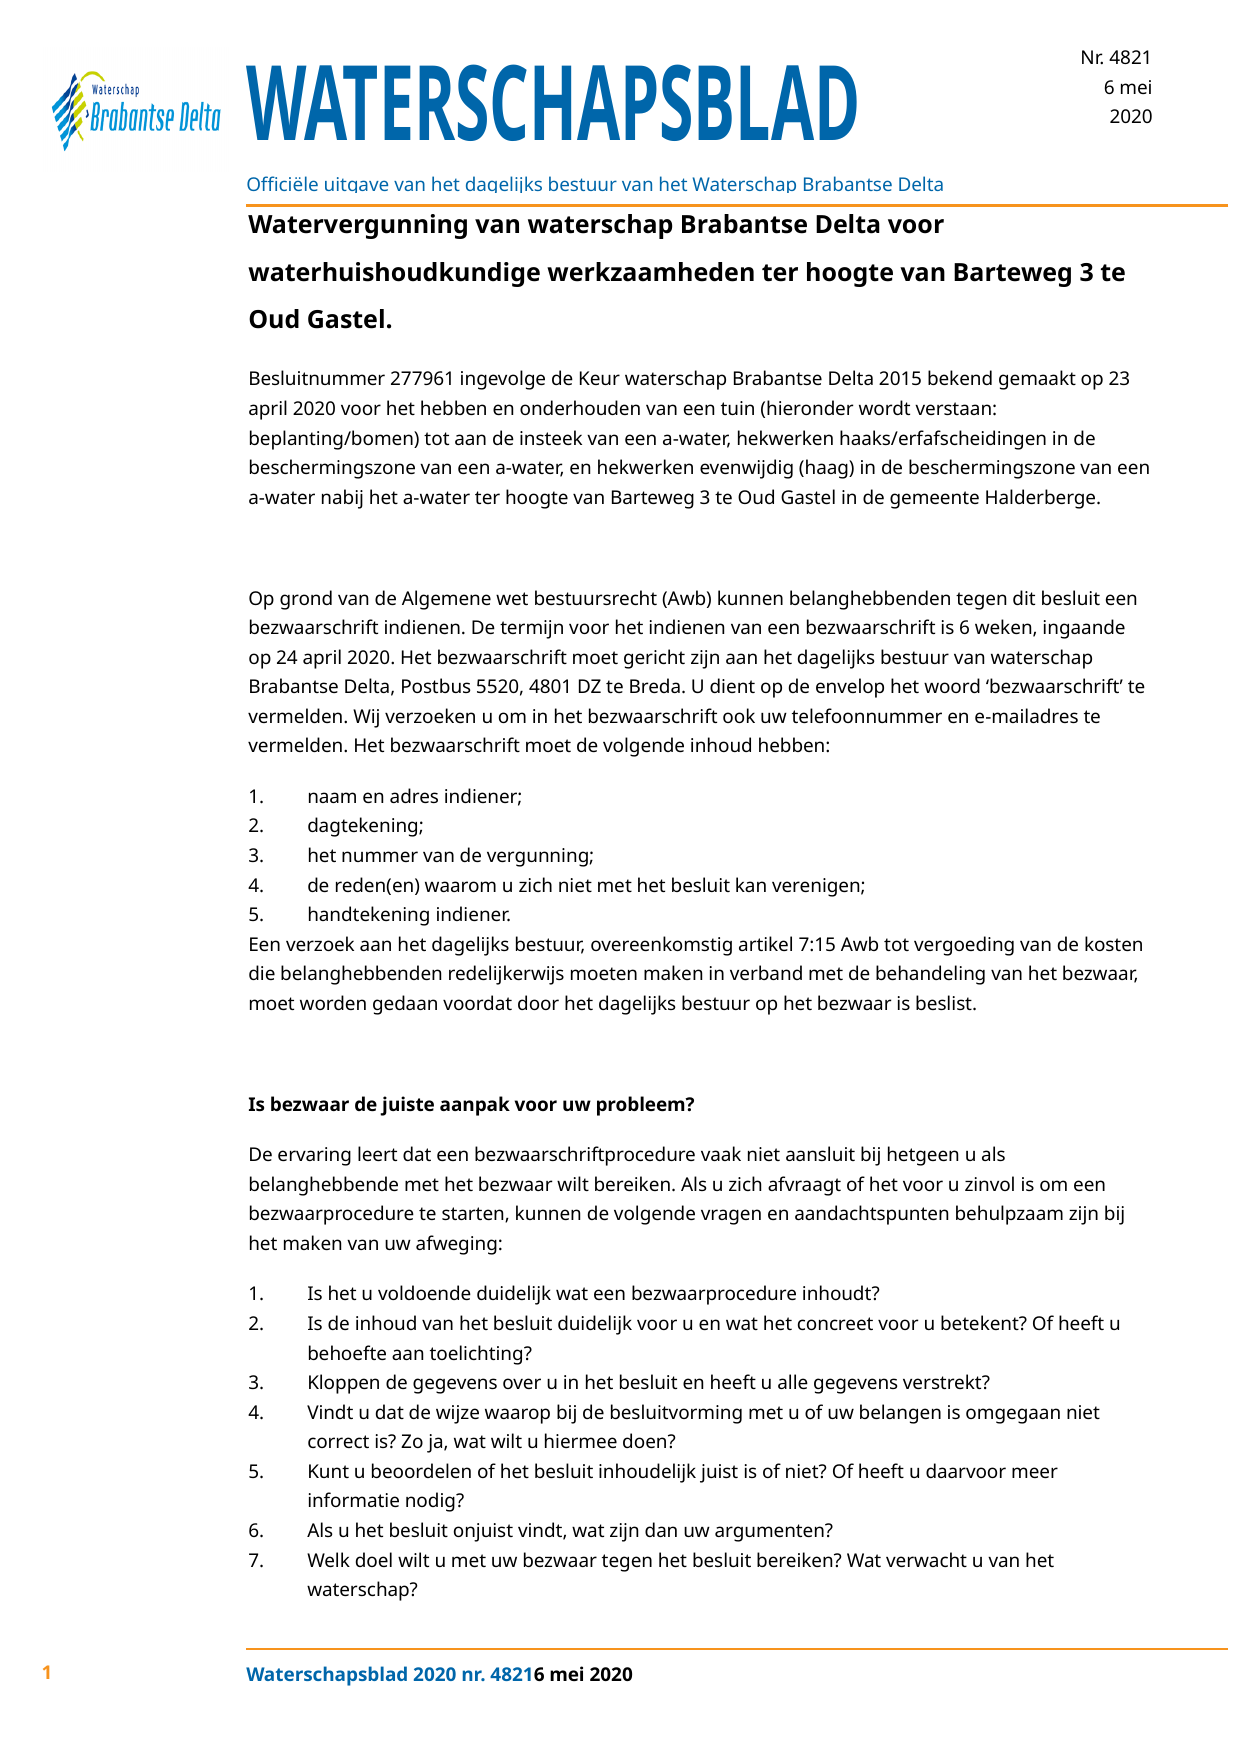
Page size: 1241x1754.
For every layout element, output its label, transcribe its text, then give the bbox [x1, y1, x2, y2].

list Is het u voldoende duidelijk wat een bezwaarprocedure inhoudt? [248, 1281, 1152, 1306]
list Kunt u beoordelen of het besluit inhoudelijk juist is of niet? Of heeft u daarvoor meer informatie nodig? [248, 1458, 1152, 1513]
list het nummer van de vergunning; [248, 842, 1152, 868]
text De ervaring leert dat een bezwaarschriftprocedure vaak niet aansluit bij hetgeen u als belanghebbende met het bezwaar wilt bereiken. Als u zich afvraagt of het voor u zinvol is om een bezwaarprocedure te starten, kunnen de volgende vragen en aandachtspunten behulpzaam zijn bij het maken van uw afweging: [248, 1141, 1152, 1256]
text Op grond van de Algemene wet bestuursrecht (Awb) kunnen belanghebbenden tegen dit besluit een bezwaarschrift indienen. De termijn voor het indienen van een bezwaarschrift is 6 weken, ingaande op 24 april 2020. Het bezwaarschrift moet gericht zijn aan het dagelijks bestuur van waterschap Brabantse Delta, Postbus 5520, 4801 DZ te Breda. U dient op de envelop het woord ‘bezwaarschrift’ te vermelden. Wij verzoeken u om in het bezwaarschrift ook uw telefoonnummer en e‑mailadres te vermelden. Het bezwaarschrift moet de volgende inhoud hebben: [248, 585, 1152, 758]
text Is bezwaar de juiste aanpak voor uw probleem? [248, 1091, 1152, 1117]
list handtekening indiener. [248, 901, 1152, 927]
list Als u het besluit onjuist vindt, wat zijn dan uw argumenten? [248, 1517, 1152, 1543]
picture [41, 47, 231, 172]
list Is de inhoud van het besluit duidelijk voor u en wat het concreet voor u betekent? Of heeft u behoefte aan toelichting? [248, 1310, 1152, 1365]
list Kloppen de gegevens over u in het besluit en heeft u alle gegevens verstrekt? [248, 1369, 1152, 1395]
text Watervergunning van waterschap Brabantse Delta voor waterhuishoudkundige werkzaamheden ter hoogte van Barteweg 3 te Oud Gastel. [248, 207, 1152, 336]
list dagtekening; [248, 813, 1152, 838]
list Vindt u dat de wijze waarop bij de besluitvorming met u of uw belangen is omgegaan niet correct is? Zo ja, wat wilt u hiermee doen? [248, 1399, 1152, 1454]
list Welk doel wilt u met uw bezwaar tegen het besluit bereiken? Wat verwacht u van het waterschap? [248, 1547, 1152, 1602]
text Besluitnummer 277961 ingevolge de Keur waterschap Brabantse Delta 2015 bekend gemaakt op 23 april 2020 voor het hebben en onderhouden van een tuin (hieronder wordt verstaan: beplanting/bomen) tot aan de insteek van een a-water, hekwerken haaks/erfafscheidingen in de beschermingszone van een a-water, en hekwerken evenwijdig (haag) in de beschermingszone van een a-water nabij het a-water ter hoogte van Barteweg 3 te Oud Gastel in de gemeente Halderberge. [248, 366, 1152, 509]
list de reden(en) waarom u zich niet met het besluit kan verenigen; [248, 872, 1152, 897]
list naam en adres indiener; [248, 783, 1152, 809]
text Een verzoek aan het dagelijks bestuur, overeenkomstig artikel 7:15 Awb tot vergoeding van de kosten die belanghebbenden redelijkerwijs moeten maken in verband met de behandeling van het bezwaar, moet worden gedaan voordat door het dagelijks bestuur op het bezwaar is beslist. [248, 931, 1152, 1016]
